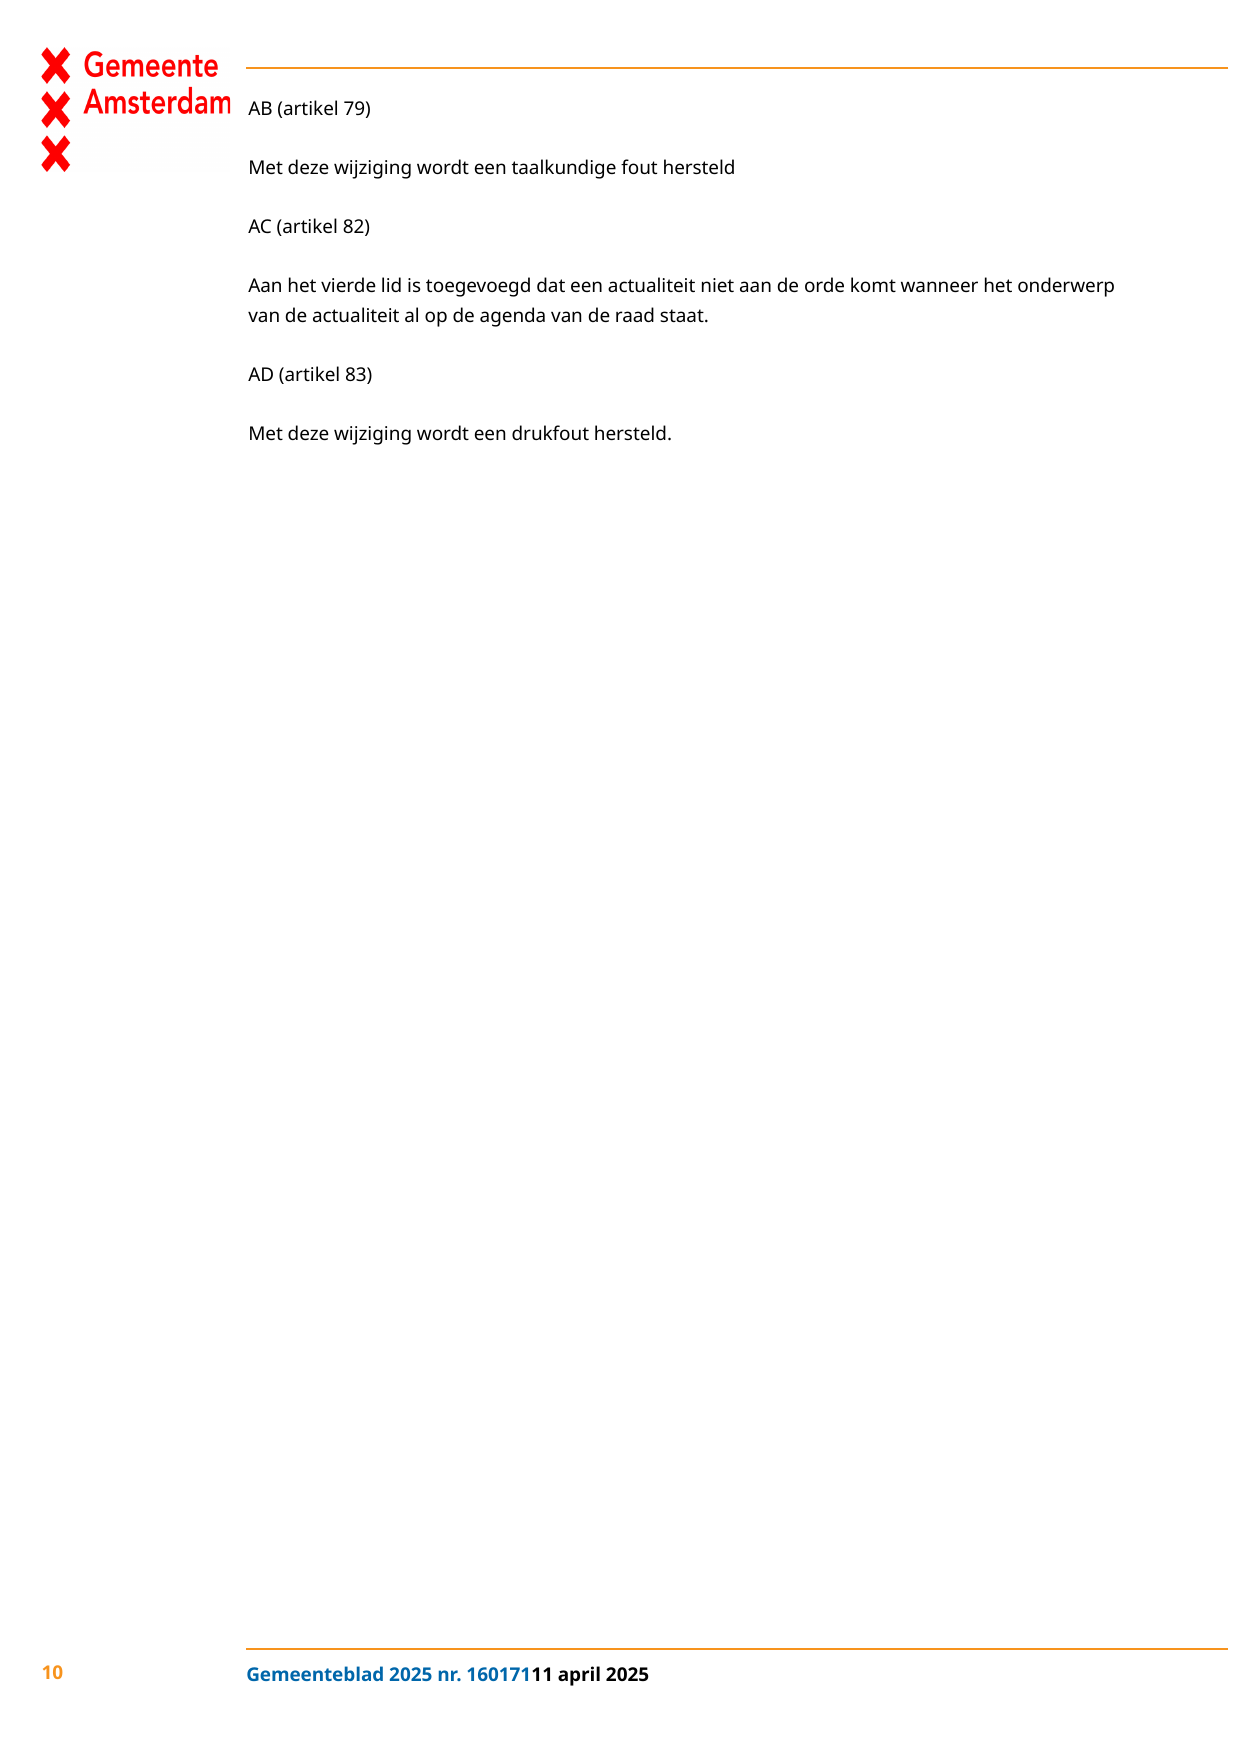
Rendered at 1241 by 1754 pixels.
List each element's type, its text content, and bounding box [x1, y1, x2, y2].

text AD (artikel 83) [248, 361, 1152, 387]
picture [41, 47, 231, 172]
text Met deze wijziging wordt een drukfout hersteld. [248, 420, 1152, 446]
text AC (artikel 82) [248, 213, 1152, 239]
text Met deze wijziging wordt een taalkundige fout hersteld [248, 154, 1152, 180]
text AB (artikel 79) [248, 95, 1152, 121]
text Aan het vierde lid is toegevoegd dat een actualiteit niet aan de orde komt wanneer het onderwerp van de actualiteit al op de agenda van de raad staat. [248, 272, 1152, 328]
